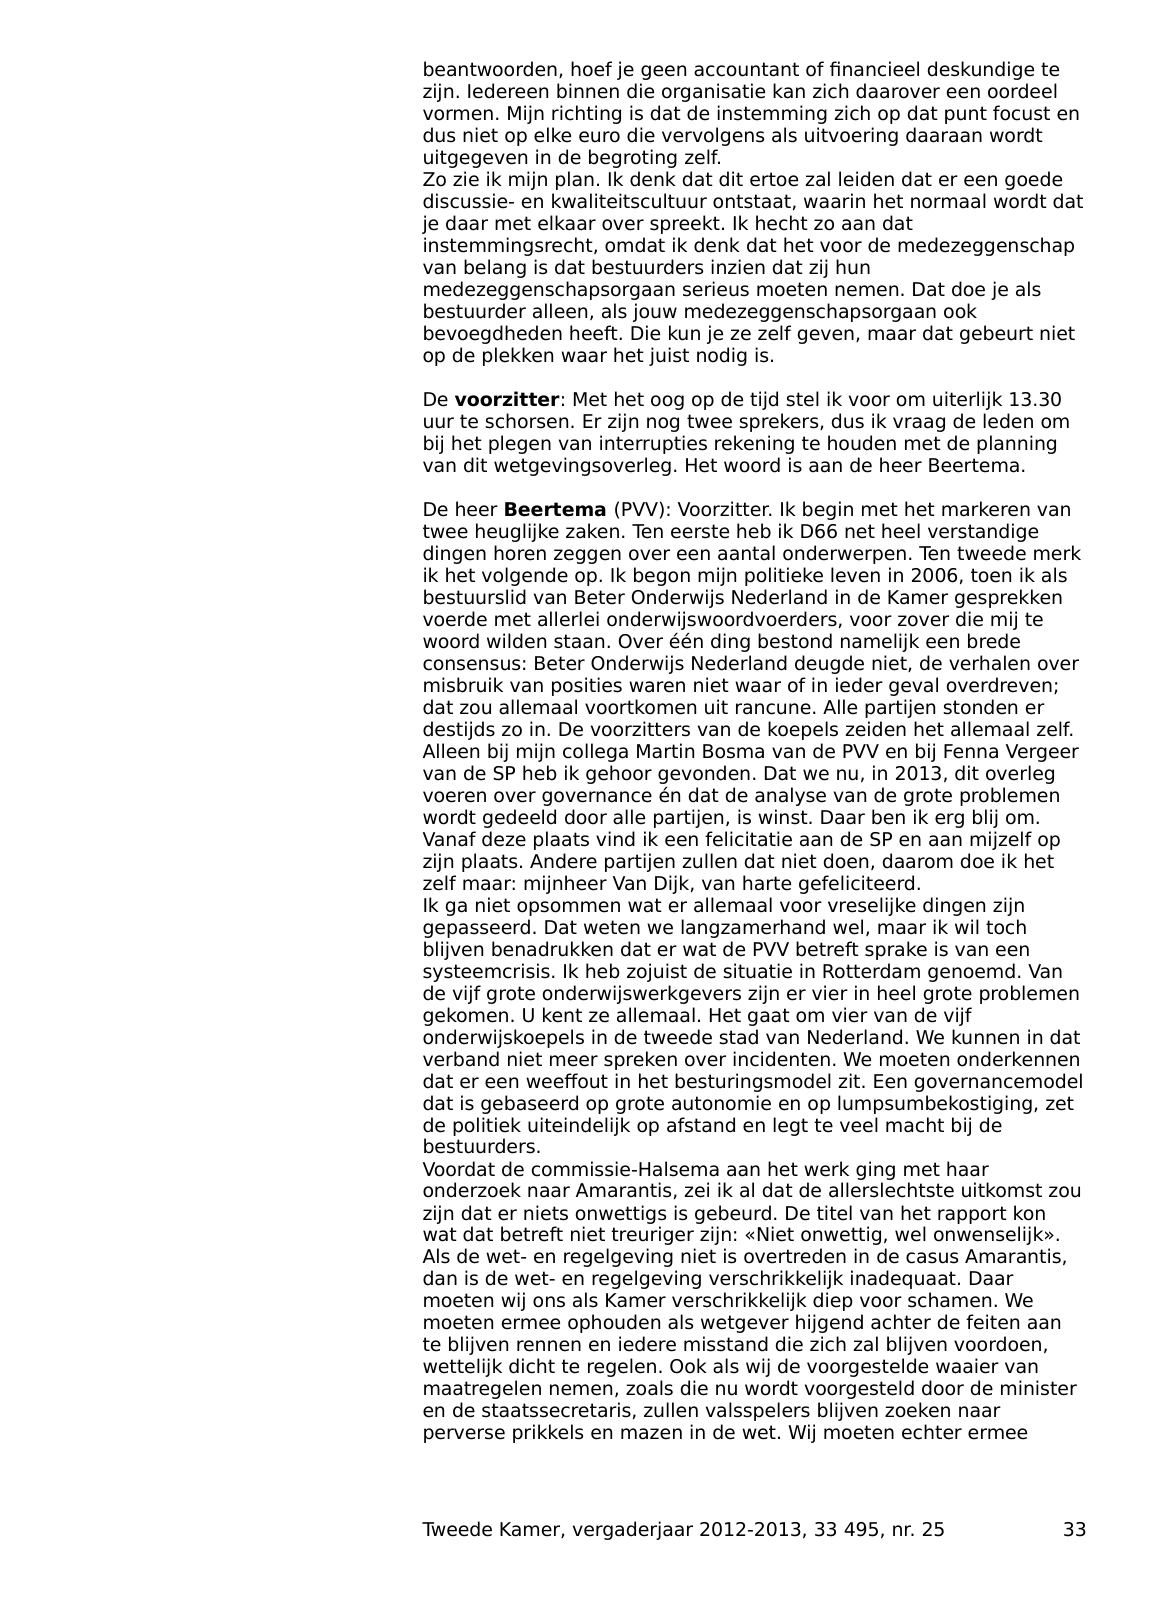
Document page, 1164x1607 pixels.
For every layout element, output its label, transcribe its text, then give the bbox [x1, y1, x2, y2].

text Zo zie ik mijn plan. Ik denk dat dit ertoe zal leiden dat er een goede discussie- en kwaliteitscultuur ontstaat, waarin het normaal wordt dat je daar met elkaar over spreekt. Ik hecht zo aan dat instemmingsrecht, omdat ik denk dat het voor de medezeggenschap van belang is dat bestuurders inzien dat zij hun medezeggenschapsorgaan serieus moeten nemen. Dat doe je als bestuurder alleen, als jouw medezeggenschapsorgaan ook bevoegdheden heeft. Die kun je ze zelf geven, maar dat gebeurt niet op de plekken waar het juist nodig is. [422, 169, 1087, 367]
text beantwoorden, hoef je geen accountant of financieel deskundige te zijn. Iedereen binnen die organisatie kan zich daarover een oordeel vormen. Mijn richting is dat de instemming zich op dat punt focust en dus niet op elke euro die vervolgens als uitvoering daaraan wordt uitgegeven in de begroting zelf. [422, 59, 1087, 169]
text Ik ga niet opsommen wat er allemaal voor vreselijke dingen zijn gepasseerd. Dat weten we langzamerhand wel, maar ik wil toch blijven benadrukken dat er wat de PVV betreft sprake is van een systeemcrisis. Ik heb zojuist de situatie in Rotterdam genoemd. Van de vijf grote onderwijswerkgevers zijn er vier in heel grote problemen gekomen. U kent ze allemaal. Het gaat om vier van de vijf onderwijskoepels in de tweede stad van Nederland. We kunnen in dat verband niet meer spreken over incidenten. We moeten onderkennen dat er een weeffout in het besturingsmodel zit. Een governancemodel dat is gebaseerd op grote autonomie en op lumpsumbekostiging, zet de politiek uiteindelijk op afstand en legt te veel macht bij de bestuurders. [422, 895, 1087, 1158]
text Voordat de commissie-Halsema aan het werk ging met haar onderzoek naar Amarantis, zei ik al dat de allerslechtste uitkomst zou zijn dat er niets onwettigs is gebeurd. De titel van het rapport kon wat dat betreft niet treuriger zijn: «Niet onwettig, wel onwenselijk». Als de wet- en regelgeving niet is overtreden in de casus Amarantis, dan is de wet- en regelgeving verschrikkelijk inadequaat. Daar moeten wij ons als Kamer verschrikkelijk diep voor schamen. We moeten ermee ophouden als wetgever hijgend achter de feiten aan te blijven rennen en iedere misstand die zich zal blijven voordoen, wettelijk dicht te regelen. Ook als wij de voorgestelde waaier van maatregelen nemen, zoals die nu wordt voorgesteld door de minister en de staatssecretaris, zullen valsspelers blijven zoeken naar perverse prikkels en mazen in de wet. Wij moeten echter ermee [422, 1158, 1087, 1444]
text De voorzitter: Met het oog op de tijd stel ik voor om uiterlijk 13.30 uur te schorsen. Er zijn nog twee sprekers, dus ik vraag de leden om bij het plegen van interrupties rekening te houden met de planning van dit wetgevingsoverleg. Het woord is aan de heer Beertema. [422, 389, 1087, 477]
text De heer Beertema (PVV): Voorzitter. Ik begin met het markeren van twee heuglijke zaken. Ten eerste heb ik D66 net heel verstandige dingen horen zeggen over een aantal onderwerpen. Ten tweede merk ik het volgende op. Ik begon mijn politieke leven in 2006, toen ik als bestuurslid van Beter Onderwijs Nederland in de Kamer gesprekken voerde met allerlei onderwijswoordvoerders, voor zover die mij te woord wilden staan. Over één ding bestond namelijk een brede consensus: Beter Onderwijs Nederland deugde niet, de verhalen over misbruik van posities waren niet waar of in ieder geval overdreven; dat zou allemaal voortkomen uit rancune. Alle partijen stonden er destijds zo in. De voorzitters van de koepels zeiden het allemaal zelf. Alleen bij mijn collega Martin Bosma van de PVV en bij Fenna Vergeer van de SP heb ik gehoor gevonden. Dat we nu, in 2013, dit overleg voeren over governance én dat de analyse van de grote problemen wordt gedeeld door alle partijen, is winst. Daar ben ik erg blij om. Vanaf deze plaats vind ik een felicitatie aan de SP en aan mijzelf op zijn plaats. Andere partijen zullen dat niet doen, daarom doe ik het zelf maar: mijnheer Van Dijk, van harte gefeliciteerd. [422, 499, 1087, 895]
